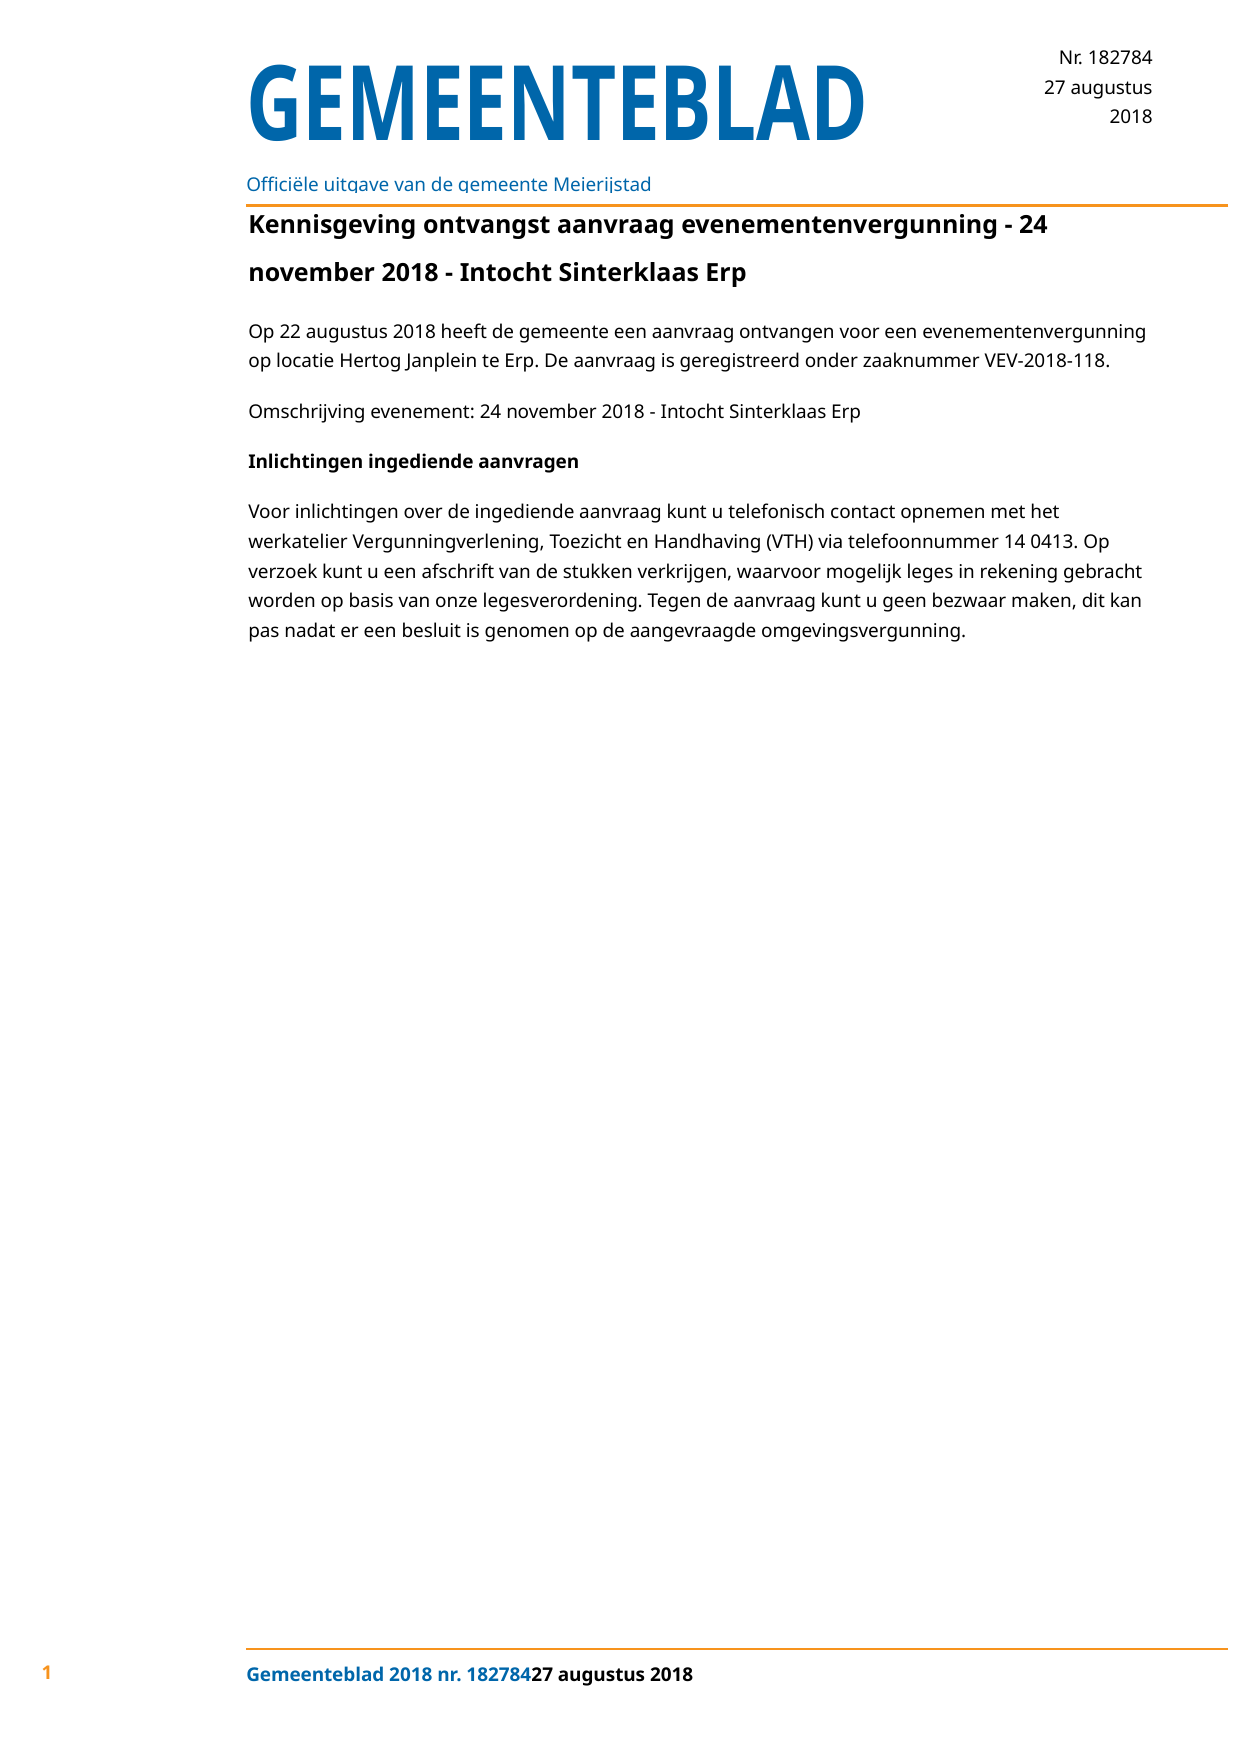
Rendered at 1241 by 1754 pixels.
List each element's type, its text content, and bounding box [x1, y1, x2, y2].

text Inlichtingen ingediende aanvragen [248, 448, 1152, 474]
picture [41, 47, 231, 172]
text Omschrijving evenement: 24 november 2018 - Intocht Sinterklaas Erp [248, 398, 1152, 424]
text Kennisgeving ontvangst aanvraag evenementenvergunning - 24 november 2018 - Intocht Sinterklaas Erp [248, 207, 1152, 288]
text Voor inlichtingen over de ingediende aanvraag kunt u telefonisch contact opnemen met het werkatelier Vergunningverlening, Toezicht en Handhaving (VTH) via telefoonnummer 14 0413. Op verzoek kunt u een afschrift van de stukken verkrijgen, waarvoor mogelijk leges in rekening gebracht worden op basis van onze legesverordening. Tegen de aanvraag kunt u geen bezwaar maken, dit kan pas nadat er een besluit is genomen op de aangevraagde omgevingsvergunning. [248, 499, 1152, 643]
text Op 22 augustus 2018 heeft de gemeente een aanvraag ontvangen voor een evenementenvergunning op locatie Hertog Janplein te Erp. De aanvraag is geregistreerd onder zaaknummer VEV-2018-118. [248, 318, 1152, 373]
